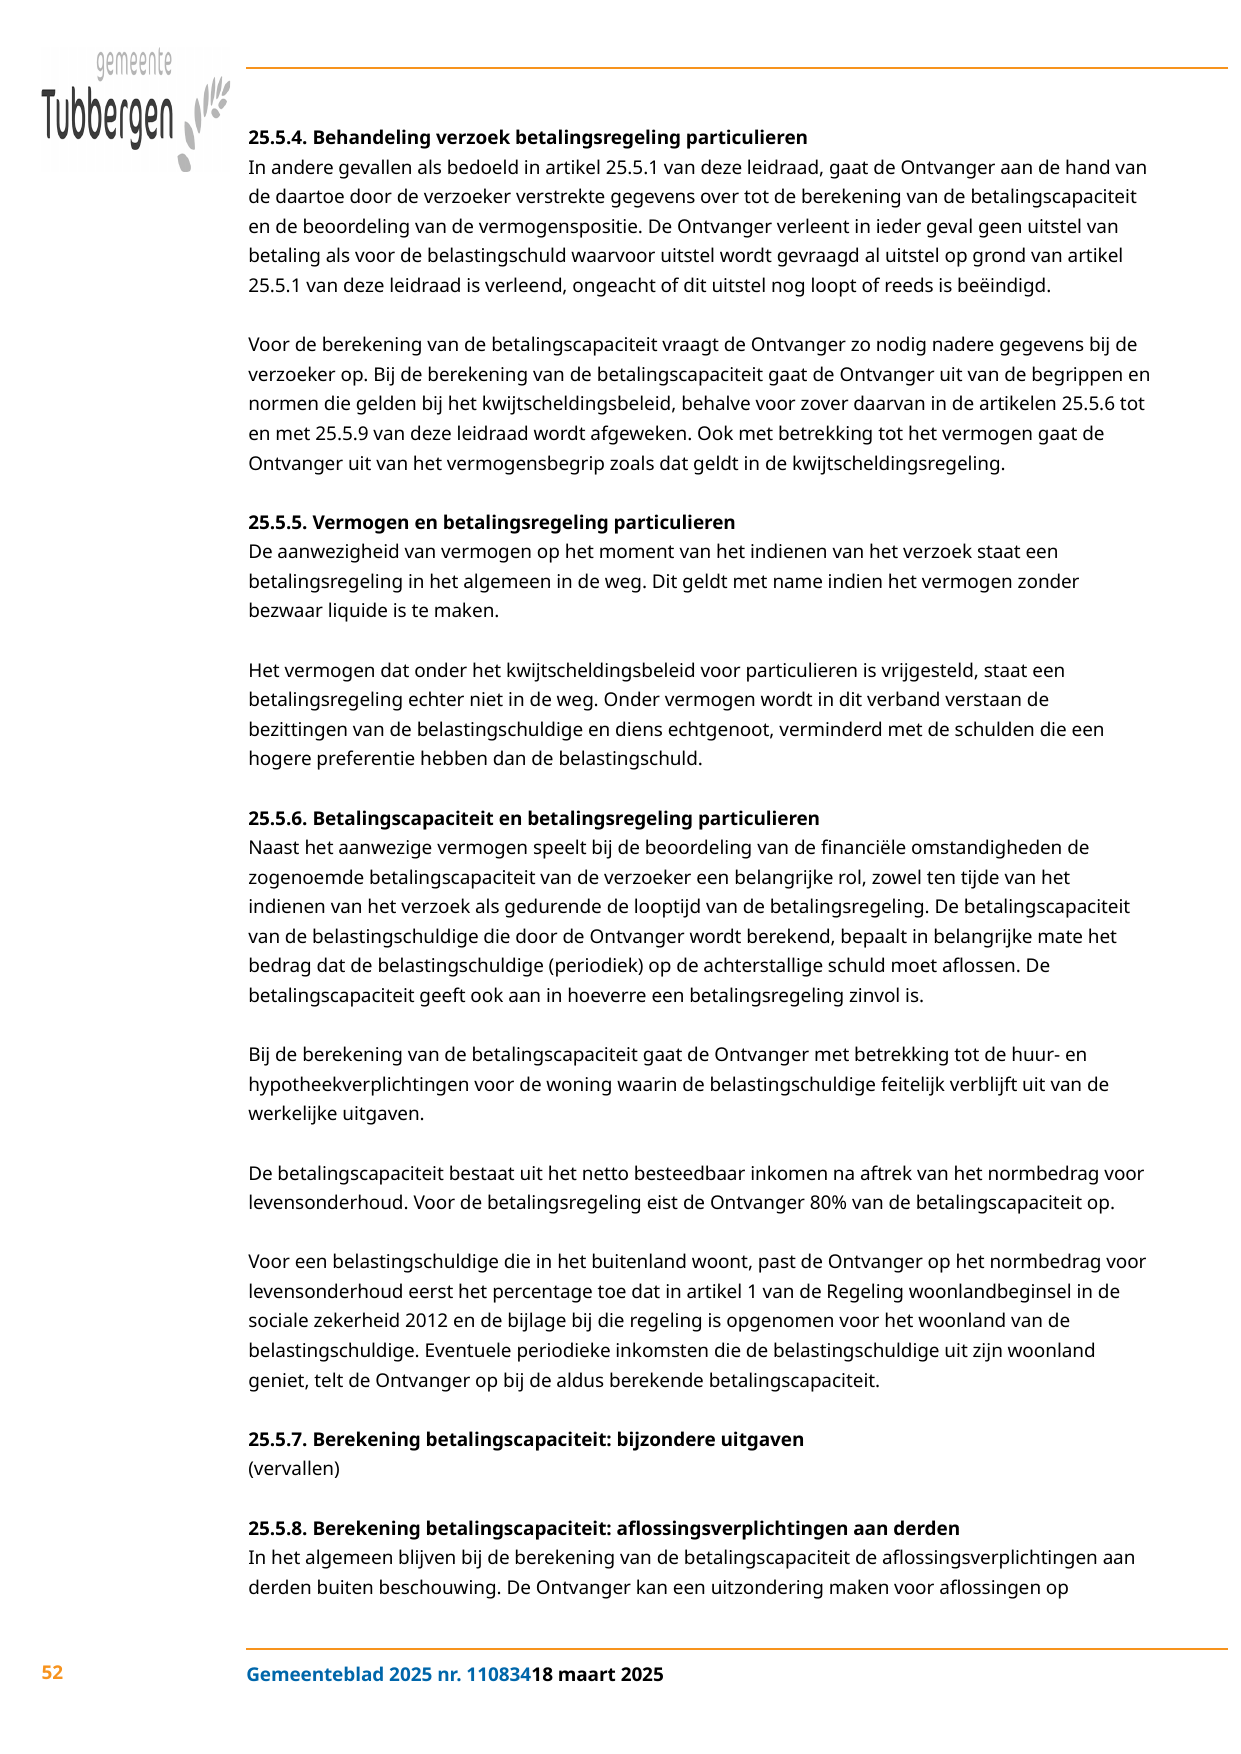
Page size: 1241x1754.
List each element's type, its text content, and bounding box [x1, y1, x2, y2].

text De betalingscapaciteit bestaat uit het netto besteedbaar inkomen na aftrek van het normbedrag voor levensonderhoud. Voor de betalingsregeling eist de Ontvanger 80% van de betalingscapaciteit op. [248, 1160, 1152, 1215]
text 25.5.8. Berekening betalingscapaciteit: aflossingsverplichtingen aan derden [248, 1515, 1152, 1541]
text Naast het aanwezige vermogen speelt bij de beoordeling van de financiële omstandigheden de zogenoemde betalingscapaciteit van de verzoeker een belangrijke rol, zowel ten tijde van het indienen van het verzoek als gedurende de looptijd van de betalingsregeling. De betalingscapaciteit van de belastingschuldige die door de Ontvanger wordt berekend, bepaalt in belangrijke mate het bedrag dat de belastingschuldige (periodiek) op de achterstallige schuld moet aflossen. De betalingscapaciteit geeft ook aan in hoeverre een betalingsregeling zinvol is. [248, 834, 1152, 1008]
text 25.5.6. Betalingscapaciteit en betalingsregeling particulieren [248, 805, 1152, 831]
text Bij de berekening van de betalingscapaciteit gaat de Ontvanger met betrekking tot de huur- en hypotheekverplichtingen voor de woning waarin de belastingschuldige feitelijk verblijft uit van de werkelijke uitgaven. [248, 1041, 1152, 1126]
text Voor een belastingschuldige die in het buitenland woont, past de Ontvanger op het normbedrag voor levensonderhoud eerst het percentage toe dat in artikel 1 van de Regeling woonlandbeginsel in de sociale zekerheid 2012 en de bijlage bij die regeling is opgenomen voor het woonland van de belastingschuldige. Eventuele periodieke inkomsten die de belastingschuldige uit zijn woonland geniet, telt de Ontvanger op bij de aldus berekende betalingscapaciteit. [248, 1248, 1152, 1393]
picture [41, 47, 231, 172]
text 25.5.5. Vermogen en betalingsregeling particulieren [248, 509, 1152, 535]
text In het algemeen blijven bij de berekening van de betalingscapaciteit de aflossingsverplichtingen aan derden buiten beschouwing. De Ontvanger kan een uitzondering maken voor aflossingen op [248, 1544, 1152, 1600]
text In andere gevallen als bedoeld in artikel 25.5.1 van deze leidraad, gaat de Ontvanger aan de hand van de daartoe door de verzoeker verstrekte gegevens over tot de berekening van de betalingscapaciteit en de beoordeling van de vermogenspositie. De Ontvanger verleent in ieder geval geen uitstel van betaling als voor de belastingschuld waarvoor uitstel wordt gevraagd al uitstel op grond van artikel 25.5.1 van deze leidraad is verleend, ongeacht of dit uitstel nog loopt of reeds is beëindigd. [248, 154, 1152, 298]
text (vervallen) [248, 1456, 1152, 1481]
text Voor de berekening van de betalingscapaciteit vraagt de Ontvanger zo nodig nadere gegevens bij de verzoeker op. Bij de berekening van de betalingscapaciteit gaat de Ontvanger uit van de begrippen en normen die gelden bij het kwijtscheldingsbeleid, behalve voor zover daarvan in de artikelen 25.5.6 tot en met 25.5.9 van deze leidraad wordt afgeweken. Ook met betrekking tot het vermogen gaat de Ontvanger uit van het vermogensbegrip zoals dat geldt in de kwijtscheldingsregeling. [248, 331, 1152, 476]
text Het vermogen dat onder het kwijtscheldingsbeleid voor particulieren is vrijgesteld, staat een betalingsregeling echter niet in de weg. Onder vermogen wordt in dit verband verstaan de bezittingen van de belastingschuldige en diens echtgenoot, verminderd met de schulden die een hogere preferentie hebben dan de belastingschuld. [248, 657, 1152, 771]
text De aanwezigheid van vermogen op het moment van het indienen van het verzoek staat een betalingsregeling in het algemeen in de weg. Dit geldt met name indien het vermogen zonder bezwaar liquide is te maken. [248, 538, 1152, 623]
text 25.5.4. Behandeling verzoek betalingsregeling particulieren [248, 124, 1152, 150]
text 25.5.7. Berekening betalingscapaciteit: bijzondere uitgaven [248, 1426, 1152, 1452]
